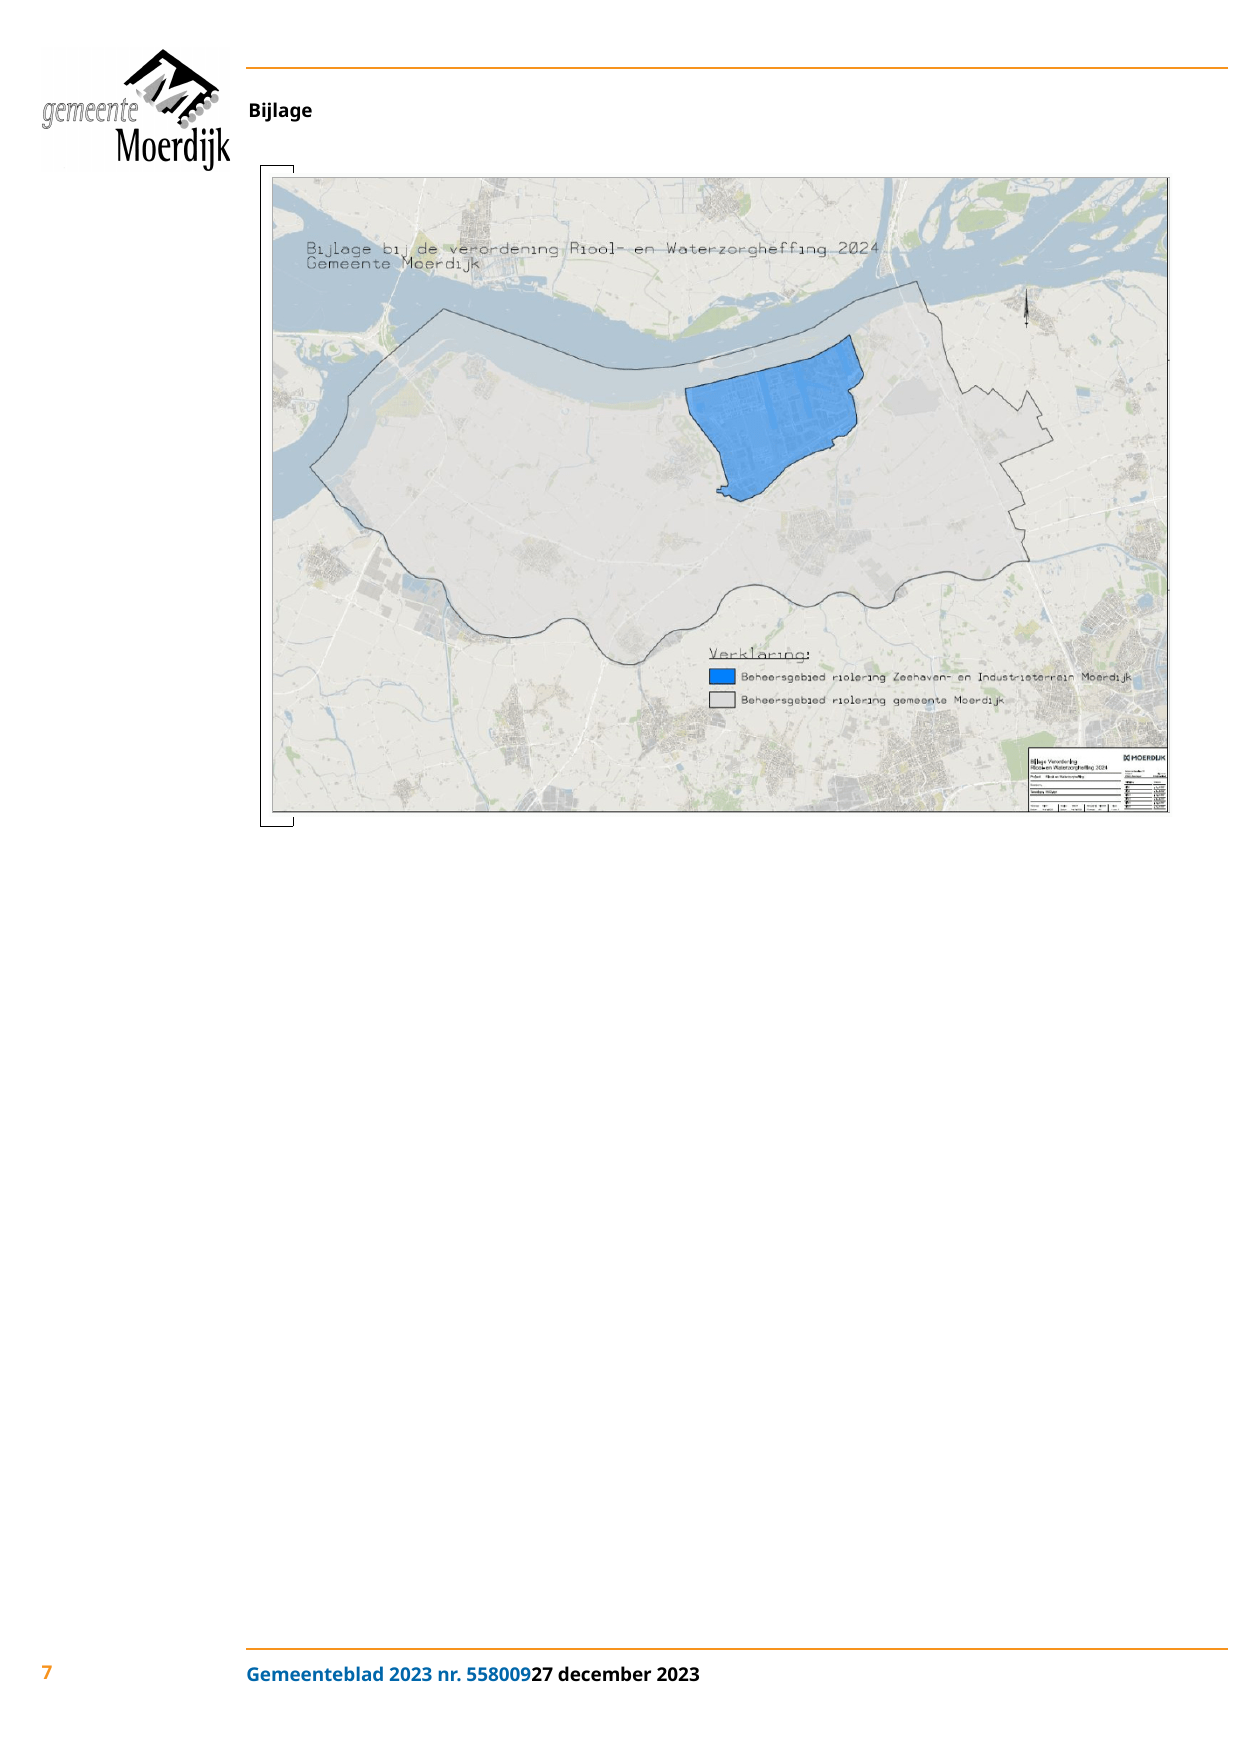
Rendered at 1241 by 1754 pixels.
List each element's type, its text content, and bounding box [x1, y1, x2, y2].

picture [41, 47, 231, 172]
text Bijlage [248, 95, 1152, 123]
picture [268, 173, 1173, 817]
